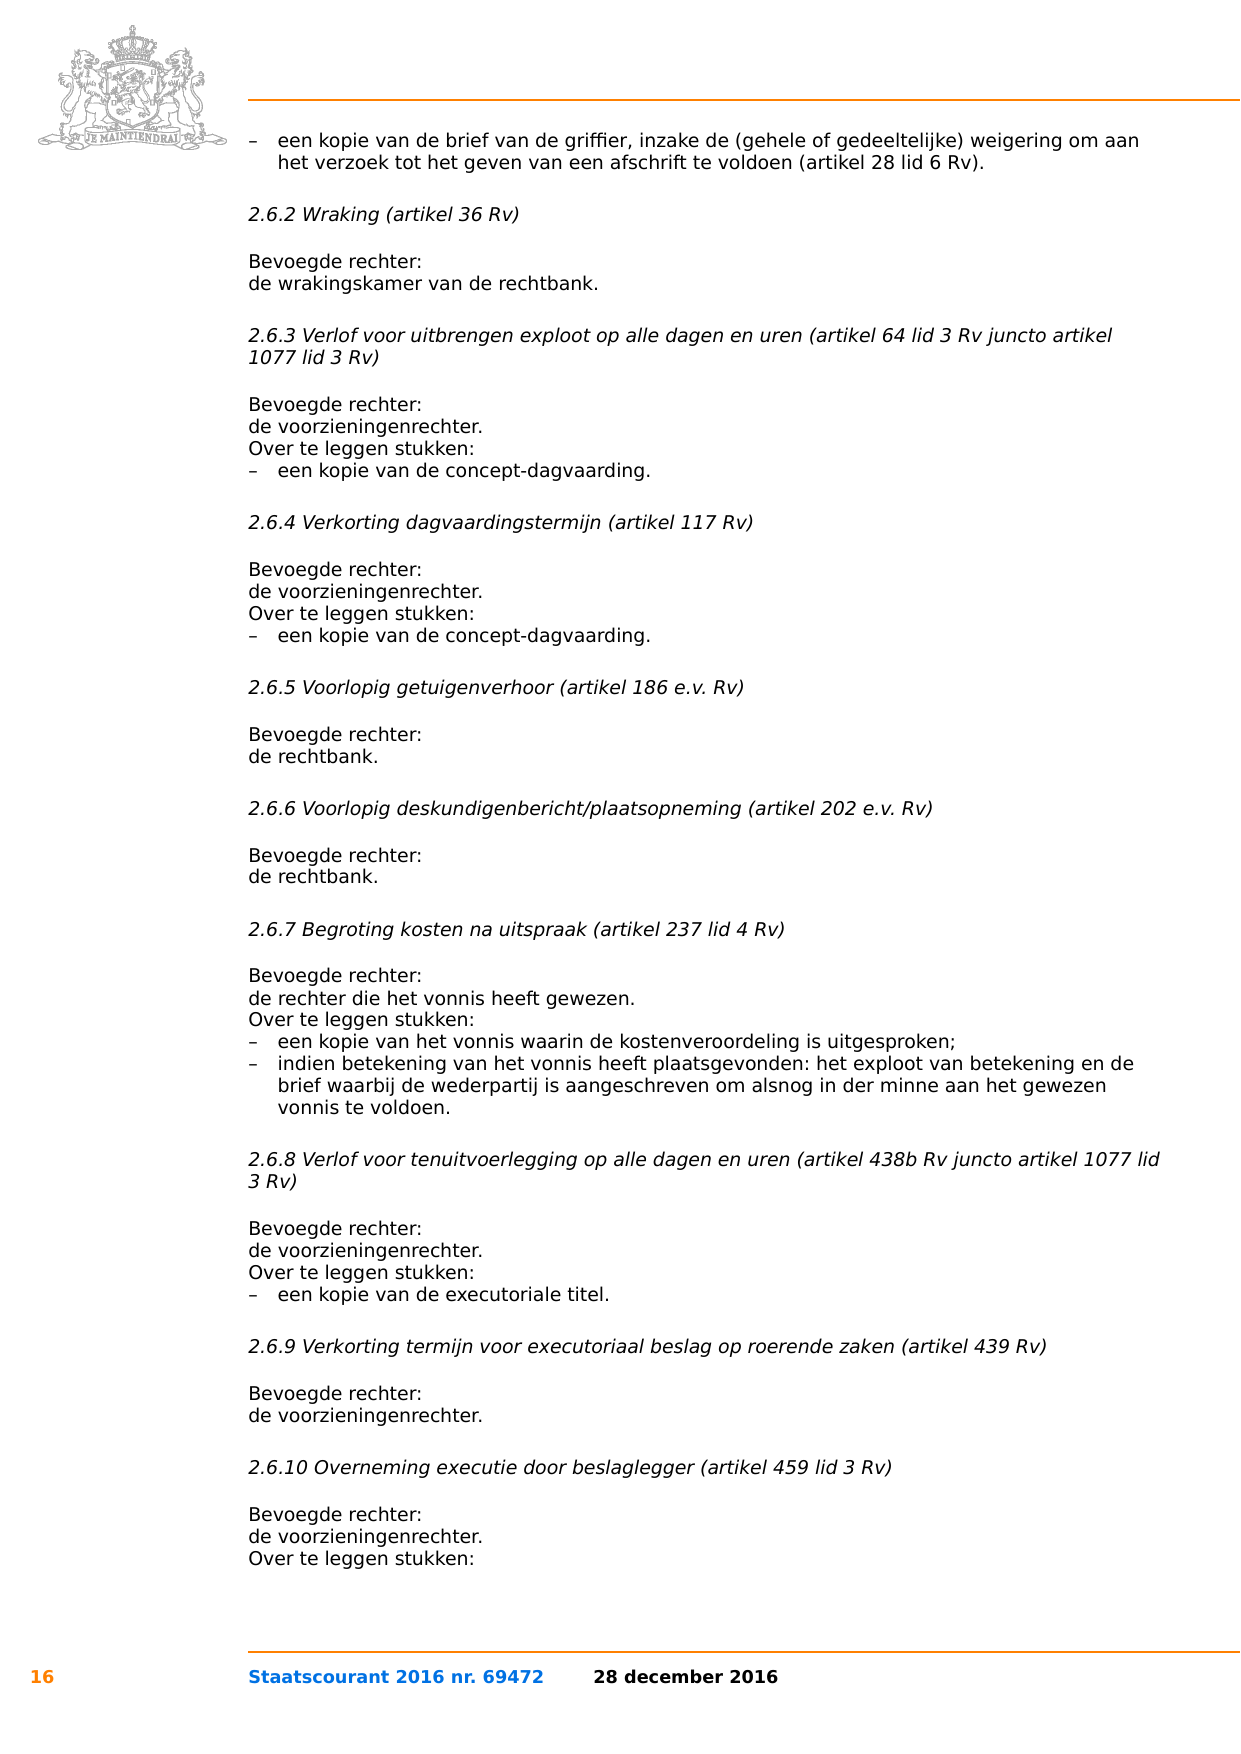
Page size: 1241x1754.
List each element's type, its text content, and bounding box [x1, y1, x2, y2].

text – een kopie van de executoriale titel. [248, 1284, 1163, 1306]
text de rechtbank. [248, 866, 1163, 888]
subtitle 2.6.10 Overneming executie door beslaglegger (artikel 459 lid 3 Rv) [248, 1457, 1163, 1479]
text Over te leggen stukken: [248, 438, 1163, 460]
subtitle 2.6.3 Verlof voor uitbrengen exploot op alle dagen en uren (artikel 64 lid 3 Rv juncto artikel 1077 lid 3 Rv) [248, 325, 1163, 369]
text Bevoegde rechter: [248, 1383, 1163, 1405]
text – een kopie van het vonnis waarin de kostenveroordeling is uitgesproken; [248, 1031, 1163, 1053]
text de rechter die het vonnis heeft gewezen. [248, 987, 1163, 1009]
picture [38, 25, 227, 150]
subtitle 2.6.4 Verkorting dagvaardingstermijn (artikel 117 Rv) [248, 512, 1163, 534]
subtitle 2.6.5 Voorlopig getuigenverhoor (artikel 186 e.v. Rv) [248, 677, 1163, 698]
text – een kopie van de brief van de griffier, inzake de (gehele of gedeeltelijke) weigering om aan het verzoek tot het geven van een afschrift te voldoen (artikel 28 lid 6 Rv). [248, 130, 1163, 174]
subtitle 2.6.9 Verkorting termijn voor executoriaal beslag op roerende zaken (artikel 439 Rv) [248, 1336, 1163, 1358]
text Bevoegde rechter: [248, 965, 1163, 987]
text Bevoegde rechter: [248, 1218, 1163, 1240]
subtitle 2.6.2 Wraking (artikel 36 Rv) [248, 204, 1163, 226]
text Bevoegde rechter: [248, 559, 1163, 581]
text Bevoegde rechter: [248, 1504, 1163, 1526]
text Bevoegde rechter: [248, 251, 1163, 273]
text de wrakingskamer van de rechtbank. [248, 273, 1163, 295]
text de voorzieningenrechter. [248, 581, 1163, 603]
text de voorzieningenrechter. [248, 1240, 1163, 1262]
text – een kopie van de concept-dagvaarding. [248, 460, 1163, 482]
text de voorzieningenrechter. [248, 416, 1163, 438]
text – indien betekening van het vonnis heeft plaatsgevonden: het exploot van betekening en de brief waarbij de wederpartij is aangeschreven om alsnog in der minne aan het gewezen vonnis te voldoen. [248, 1053, 1163, 1119]
text Over te leggen stukken: [248, 1548, 1163, 1570]
text Over te leggen stukken: [248, 1262, 1163, 1284]
text Over te leggen stukken: [248, 603, 1163, 624]
text de voorzieningenrechter. [248, 1405, 1163, 1427]
text Over te leggen stukken: [248, 1009, 1163, 1031]
text Bevoegde rechter: [248, 723, 1163, 746]
text de voorzieningenrechter. [248, 1526, 1163, 1548]
subtitle 2.6.7 Begroting kosten na uitspraak (artikel 237 lid 4 Rv) [248, 918, 1163, 940]
subtitle 2.6.6 Voorlopig deskundigenbericht/plaatsopneming (artikel 202 e.v. Rv) [248, 797, 1163, 819]
text de rechtbank. [248, 746, 1163, 767]
text Bevoegde rechter: [248, 844, 1163, 866]
subtitle 2.6.8 Verlof voor tenuitvoerlegging op alle dagen en uren (artikel 438b Rv juncto artikel 1077 lid 3 Rv) [248, 1149, 1163, 1193]
text Bevoegde rechter: [248, 394, 1163, 416]
text – een kopie van de concept-dagvaarding. [248, 624, 1163, 647]
